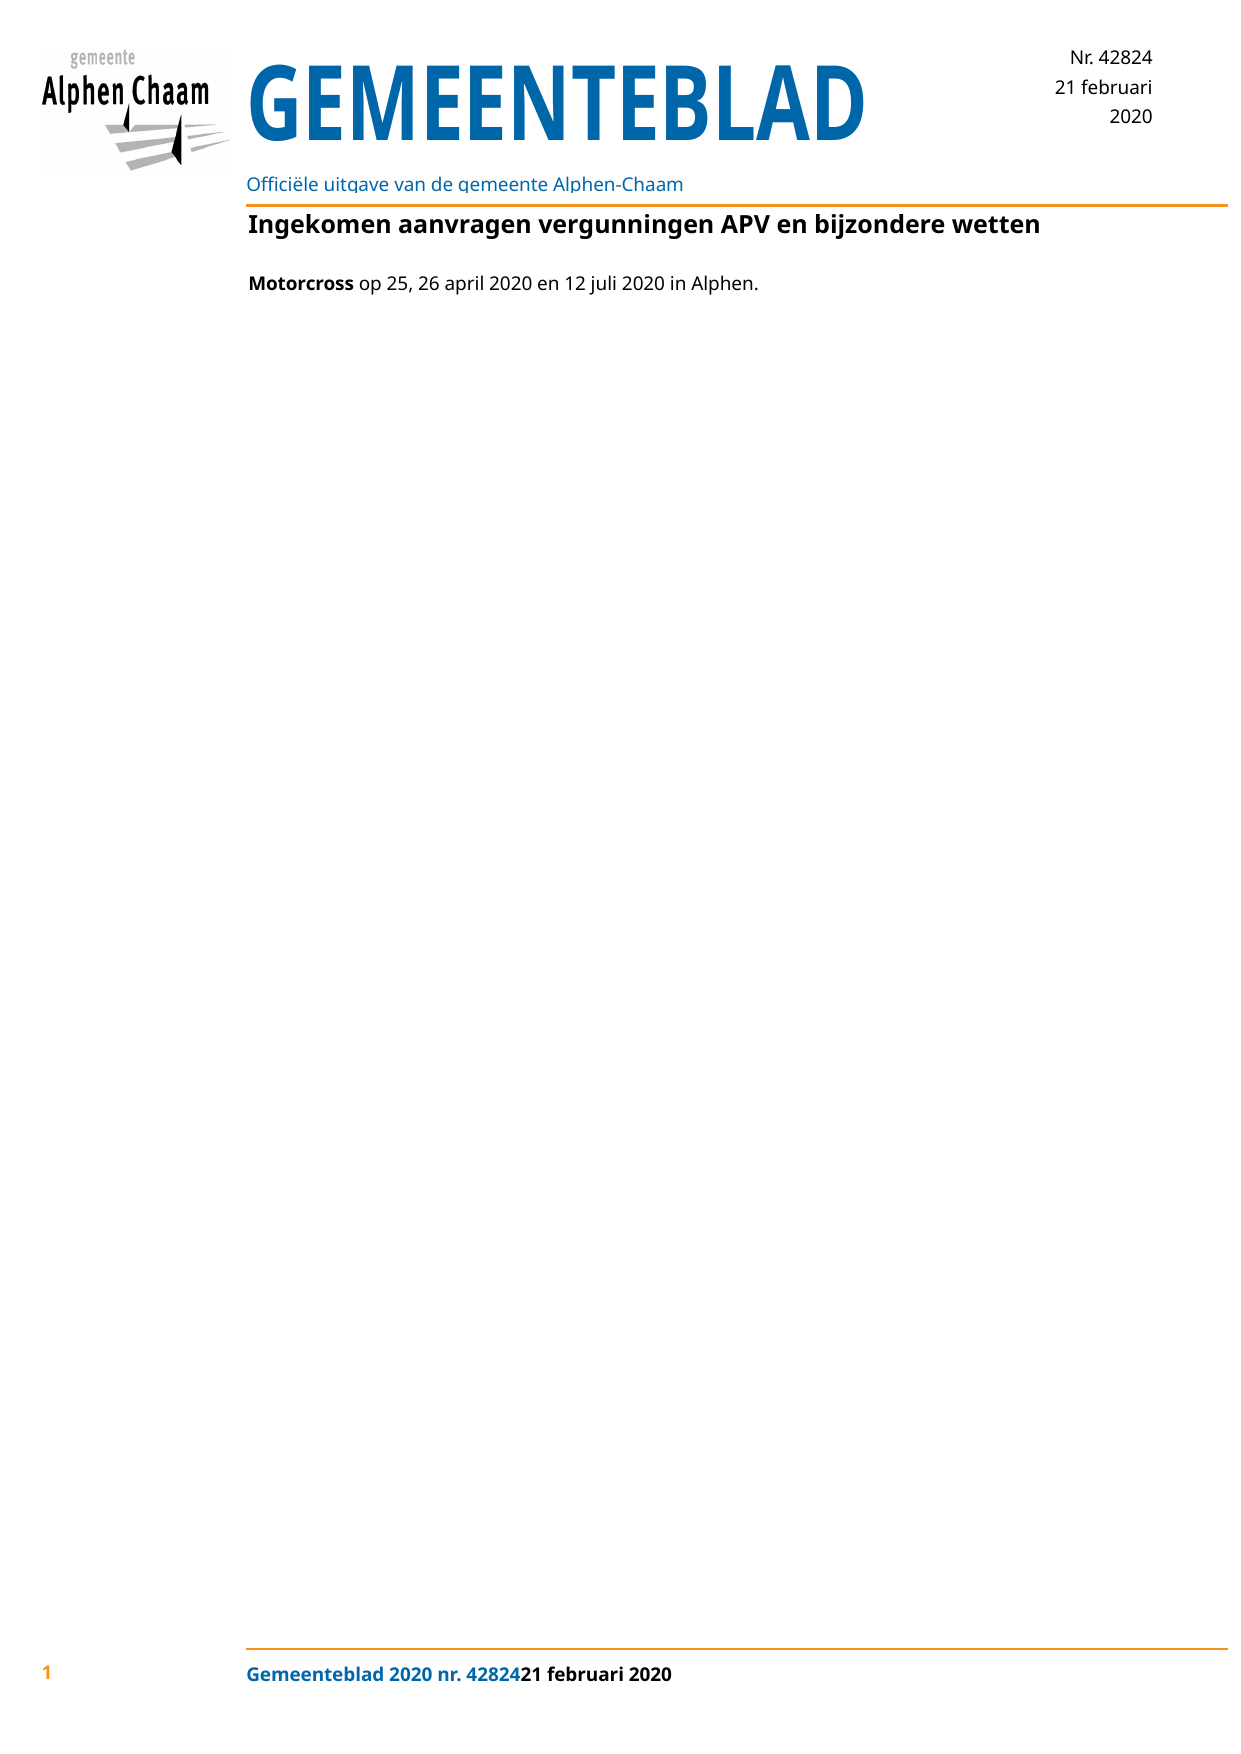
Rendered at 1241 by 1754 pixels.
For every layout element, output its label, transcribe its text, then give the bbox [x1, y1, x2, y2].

text Ingekomen aanvragen vergunningen APV en bijzondere wetten [248, 207, 1152, 241]
text Motorcross op 25, 26 april 2020 en 12 juli 2020 in Alphen. [248, 270, 1152, 296]
picture [41, 47, 231, 172]
